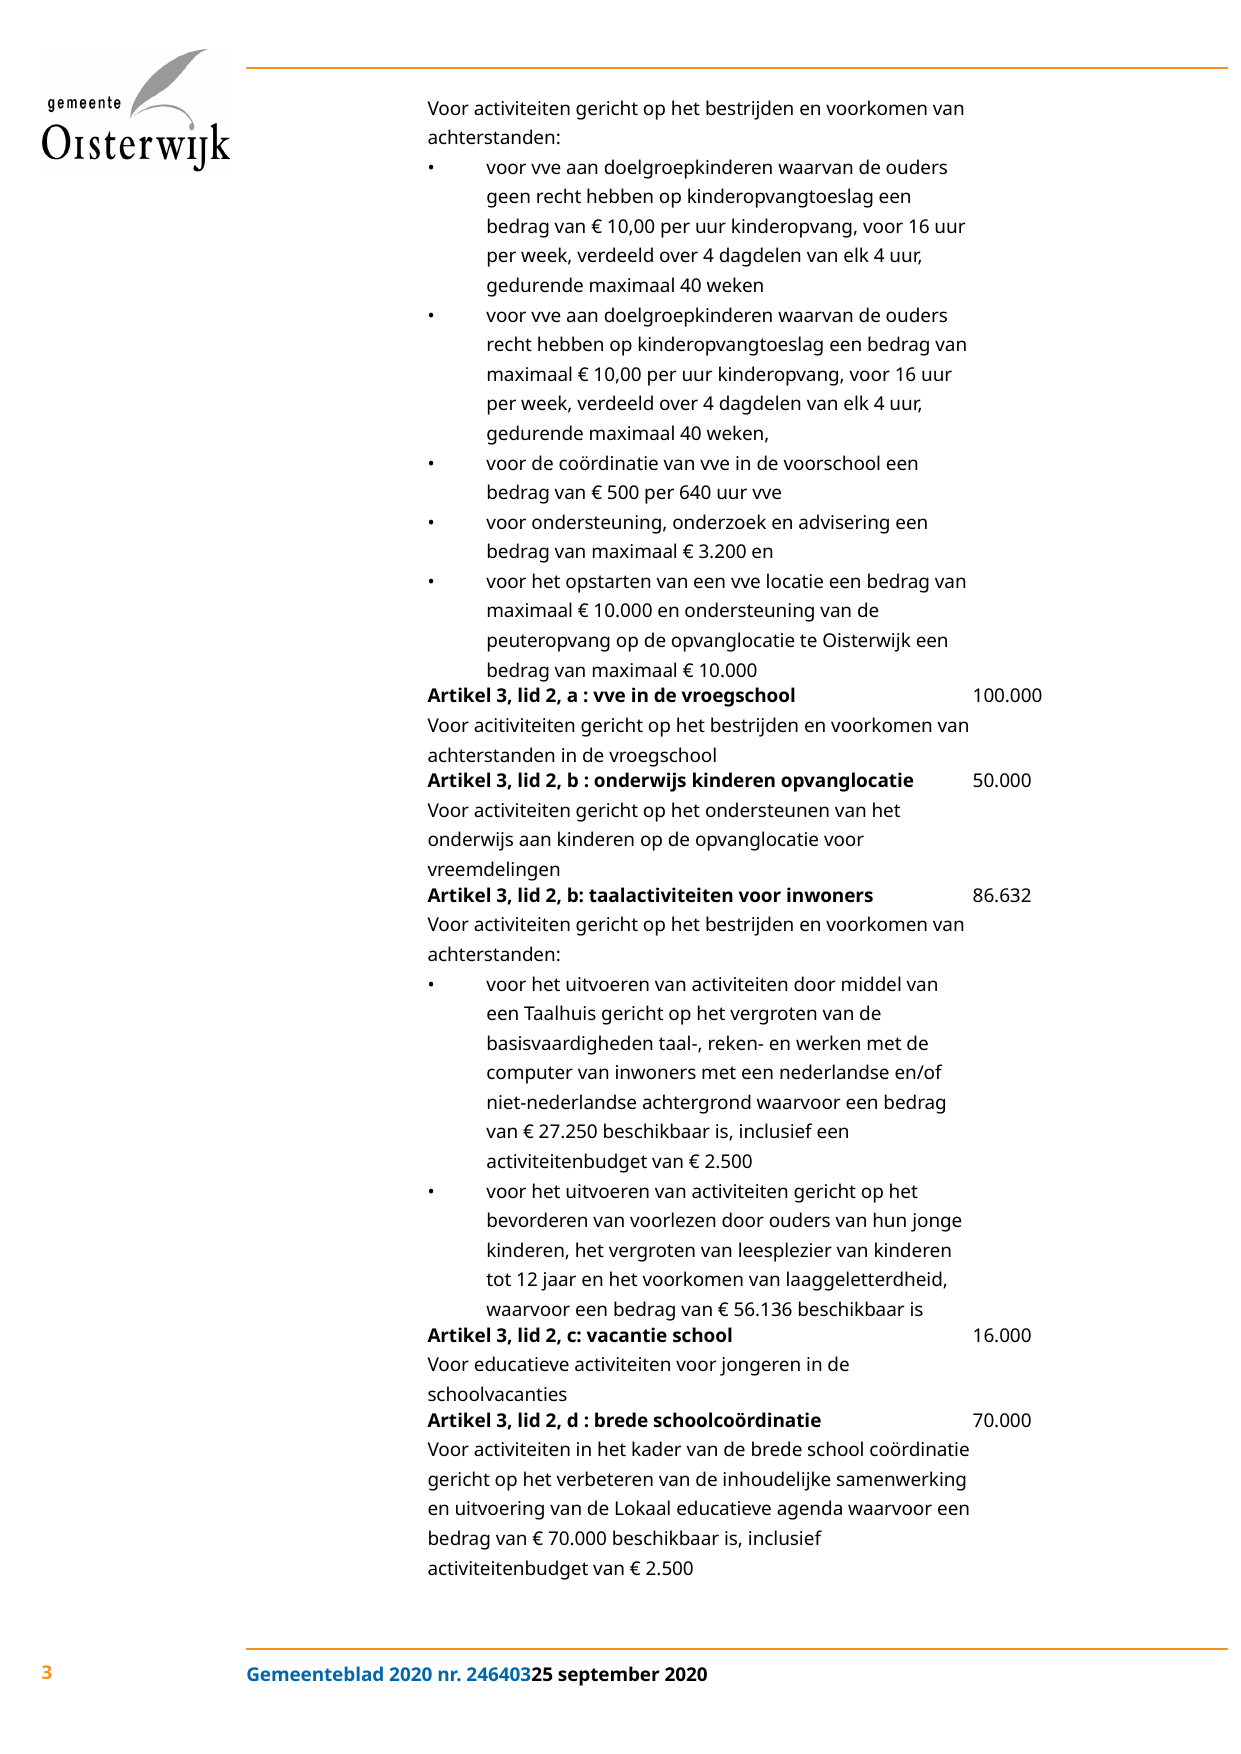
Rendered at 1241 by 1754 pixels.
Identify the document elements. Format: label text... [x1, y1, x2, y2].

picture [41, 47, 231, 172]
table_cell Artikel 3, lid 2, b : onderwijs kinderen opvanglocatie Voor activiteiten gericht op het ondersteunen van het onderwijs aan kinderen op de opvanglocatie voor vreemdelingen [427, 768, 972, 882]
table_cell Artikel 3, lid 2, b: taalactiviteiten voor inwoners Voor activiteiten gericht op het bestrijden en voorkomen van achterstanden: voor het uitvoeren van activiteiten door middel van een Taalhuis gericht op het vergroten van de basisvaardigheden taal-, reken- en werken met de computer van inwoners met een nederlandse en/of niet-nederlandse achtergrond waarvoor een bedrag van € 27.250 beschikbaar is, inclusief een activiteitenbudget van € 2.500 voor het uitvoeren van activiteiten gericht op het bevorderen van voorlezen door ouders van hun jonge kinderen, het vergroten van leesplezier van kinderen tot 12 jaar en het voorkomen van laaggeletterdheid, waarvoor een bedrag van € 56.136 beschikbaar is [427, 882, 972, 1322]
table_cell [248, 1322, 427, 1407]
table_cell 86.632 [973, 882, 1152, 1322]
table_cell 100.000 [973, 683, 1152, 767]
table_cell [248, 683, 427, 767]
table_cell 16.000 [973, 1322, 1152, 1407]
table_cell [248, 768, 427, 882]
table_cell Artikel 3, lid 2, a : vve in de vroegschool Voor acitiviteiten gericht op het bestrijden en voorkomen van achterstanden in de vroegschool [427, 683, 972, 767]
table_cell 70.000 [973, 1407, 1152, 1580]
table_cell Voor activiteiten gericht op het bestrijden en voorkomen van achterstanden: voor vve aan doelgroepkinderen waarvan de ouders geen recht hebben op kinderopvangtoeslag een bedrag van € 10,00 per uur kinderopvang, voor 16 uur per week, verdeeld over 4 dagdelen van elk 4 uur, gedurende maximaal 40 weken voor vve aan doelgroepkinderen waarvan de ouders recht hebben op kinderopvangtoeslag een bedrag van maximaal € 10,00 per uur kinderopvang, voor 16 uur per week, verdeeld over 4 dagdelen van elk 4 uur, gedurende maximaal 40 weken, voor de coördinatie van vve in de voorschool een bedrag van € 500 per 640 uur vve voor ondersteuning, onderzoek en advisering een bedrag van maximaal € 3.200 en voor het opstarten van een vve locatie een bedrag van maximaal € 10.000 en ondersteuning van de peuteropvang op de opvanglocatie te Oisterwijk een bedrag van maximaal € 10.000 [427, 95, 972, 683]
table_cell [248, 1407, 427, 1580]
table_cell 50.000 [973, 768, 1152, 882]
table_cell [248, 95, 427, 683]
table_cell [248, 882, 427, 1322]
table_cell [973, 95, 1152, 683]
table_cell Artikel 3, lid 2, d : brede schoolcoördinatie Voor activiteiten in het kader van de brede school coördinatie gericht op het verbeteren van de inhoudelijke samenwerking en uitvoering van de Lokaal educatieve agenda waarvoor een bedrag van € 70.000 beschikbaar is, inclusief activiteitenbudget van € 2.500 [427, 1407, 972, 1580]
table_cell Artikel 3, lid 2, c: vacantie school Voor educatieve activiteiten voor jongeren in de schoolvacanties [427, 1322, 972, 1407]
